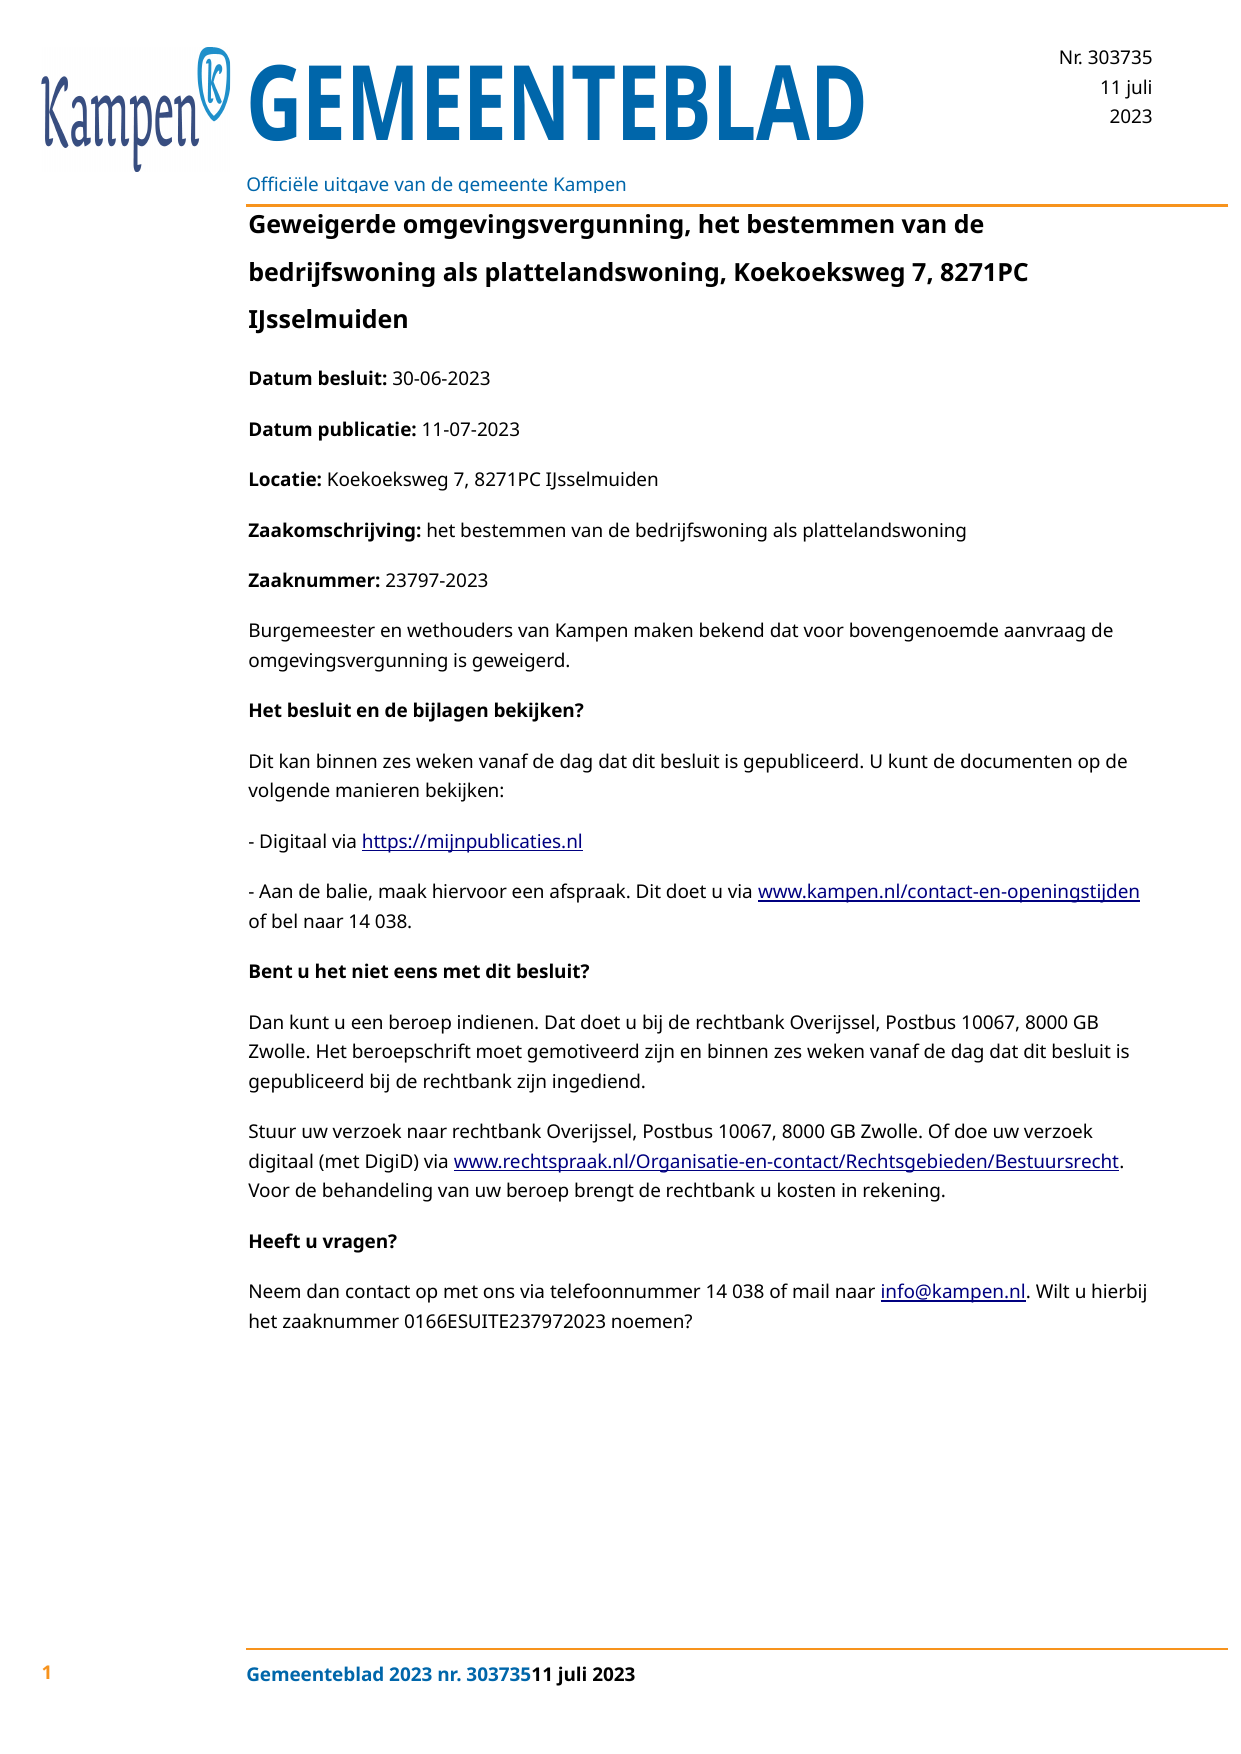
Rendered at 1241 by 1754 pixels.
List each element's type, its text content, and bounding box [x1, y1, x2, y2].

text Burgemeester en wethouders van Kampen maken bekend dat voor bovengenoemde aanvraag de omgevingsvergunning is geweigerd. [248, 618, 1152, 673]
text Neem dan contact op met ons via telefoonnummer 14 038 of mail naar info@kampen.nl. Wilt u hierbij het zaaknummer 0166ESUITE237972023 noemen? [248, 1278, 1152, 1334]
text Bent u het niet eens met dit besluit? [248, 958, 1152, 984]
text Het besluit en de bijlagen bekijken? [248, 698, 1152, 723]
text Geweigerde omgevingsvergunning, het bestemmen van de bedrijfswoning als plattelandswoning, Koekoeksweg 7, 8271PC IJsselmuiden [248, 207, 1152, 336]
text Zaakomschrijving: het bestemmen van de bedrijfswoning als plattelandswoning [248, 517, 1152, 542]
text Dan kunt u een beroep indienen. Dat doet u bij de rechtbank Overijssel, Postbus 10067, 8000 GB Zwolle. Het beroepschrift moet gemotiveerd zijn en binnen zes weken vanaf de dag dat dit besluit is gepubliceerd bij de rechtbank zijn ingediend. [248, 1009, 1152, 1094]
text - Digitaal via https://mijnpublicaties.nl [248, 828, 1152, 854]
text Datum besluit: 30-06-2023 [248, 366, 1152, 391]
text Locatie: Koekoeksweg 7, 8271PC IJsselmuiden [248, 466, 1152, 492]
text Heeft u vragen? [248, 1228, 1152, 1254]
text - Aan de balie, maak hiervoor een afspraak. Dit doet u via www.kampen.nl/contact-en-openingstijden of bel naar 14 038. [248, 878, 1152, 934]
text Dit kan binnen zes weken vanaf de dag dat dit besluit is gepubliceerd. U kunt de documenten op de volgende manieren bekijken: [248, 748, 1152, 803]
text Stuur uw verzoek naar rechtbank Overijssel, Postbus 10067, 8000 GB Zwolle. Of doe uw verzoek digitaal (met DigiD) via www.rechtspraak.nl/Organisatie-en-contact/Rechtsgebieden/Bestuursrecht. Voor de behandeling van uw beroep brengt de rechtbank u kosten in rekening. [248, 1118, 1152, 1203]
text Zaaknummer: 23797-2023 [248, 567, 1152, 593]
picture [41, 47, 231, 172]
text Datum publicatie: 11-07-2023 [248, 416, 1152, 442]
